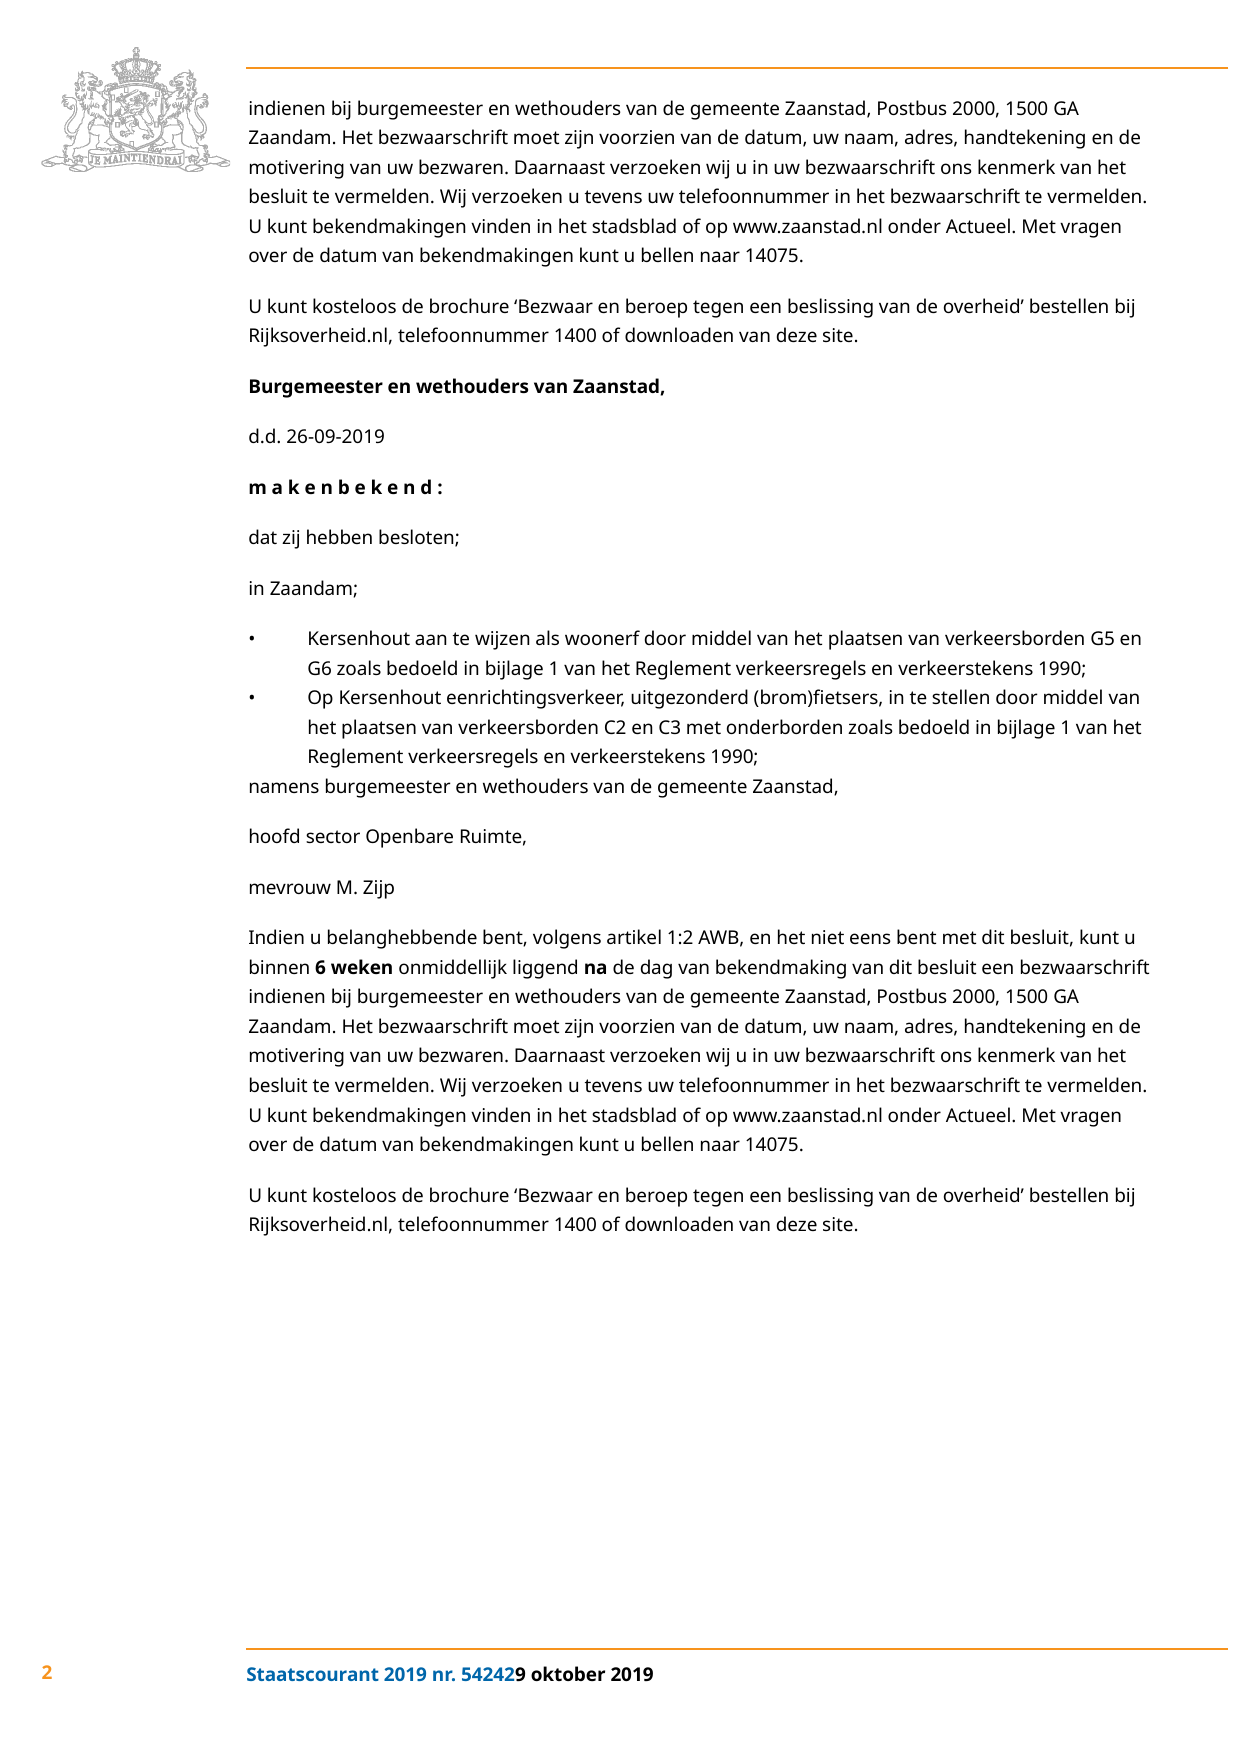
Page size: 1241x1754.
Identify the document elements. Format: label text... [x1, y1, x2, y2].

text Burgemeester en wethouders van Zaanstad, [248, 373, 1152, 399]
text Indien u belanghebbende bent, volgens artikel 1:2 AWB, en het niet eens bent met dit besluit, kunt u binnen 6 weken onmiddellijk liggend na de dag van bekendmaking van dit besluit een bezwaarschrift indienen bij burgemeester en wethouders van de gemeente Zaanstad, Postbus 2000, 1500 GA Zaandam. Het bezwaarschrift moet zijn voorzien van de datum, uw naam, adres, handtekening en de motivering van uw bezwaren. Daarnaast verzoeken wij u in uw bezwaarschrift ons kenmerk van het besluit te vermelden. Wij verzoeken u tevens uw telefoonnummer in het bezwaarschrift te vermelden. U kunt bekendmakingen vinden in het stadsblad of op www.zaanstad.nl onder Actueel. Met vragen over de datum van bekendmakingen kunt u bellen naar 14075. [248, 924, 1152, 1157]
text hoofd sector Openbare Ruimte, [248, 823, 1152, 849]
text mevrouw M. Zijp [248, 874, 1152, 900]
text indienen bij burgemeester en wethouders van de gemeente Zaanstad, Postbus 2000, 1500 GA Zaandam. Het bezwaarschrift moet zijn voorzien van de datum, uw naam, adres, handtekening en de motivering van uw bezwaren. Daarnaast verzoeken wij u in uw bezwaarschrift ons kenmerk van het besluit te vermelden. Wij verzoeken u tevens uw telefoonnummer in het bezwaarschrift te vermelden. U kunt bekendmakingen vinden in het stadsblad of op www.zaanstad.nl onder Actueel. Met vragen over de datum van bekendmakingen kunt u bellen naar 14075. [248, 95, 1152, 268]
text U kunt kosteloos de brochure ‘Bezwaar en beroep tegen een beslissing van de overheid’ bestellen bij Rijksoverheid.nl, telefoonnummer 1400 of downloaden van deze site. [248, 1182, 1152, 1237]
picture [41, 47, 231, 172]
text namens burgemeester en wethouders van de gemeente Zaanstad, [248, 773, 1152, 799]
text m a k e n b e k e n d : [248, 474, 1152, 500]
text d.d. 26-09-2019 [248, 423, 1152, 449]
text in Zaandam; [248, 575, 1152, 601]
text U kunt kosteloos de brochure ‘Bezwaar en beroep tegen een beslissing van de overheid’ bestellen bij Rijksoverheid.nl, telefoonnummer 1400 of downloaden van deze site. [248, 293, 1152, 348]
list Op Kersenhout eenrichtingsverkeer, uitgezonderd (brom)fietsers, in te stellen door middel van het plaatsen van verkeersborden C2 en C3 met onderborden zoals bedoeld in bijlage 1 van het Reglement verkeersregels en verkeerstekens 1990; [248, 684, 1152, 769]
text dat zij hebben besloten; [248, 524, 1152, 550]
list Kersenhout aan te wijzen als woonerf door middel van het plaatsen van verkeersborden G5 en G6 zoals bedoeld in bijlage 1 van het Reglement verkeersregels en verkeerstekens 1990; [248, 625, 1152, 681]
